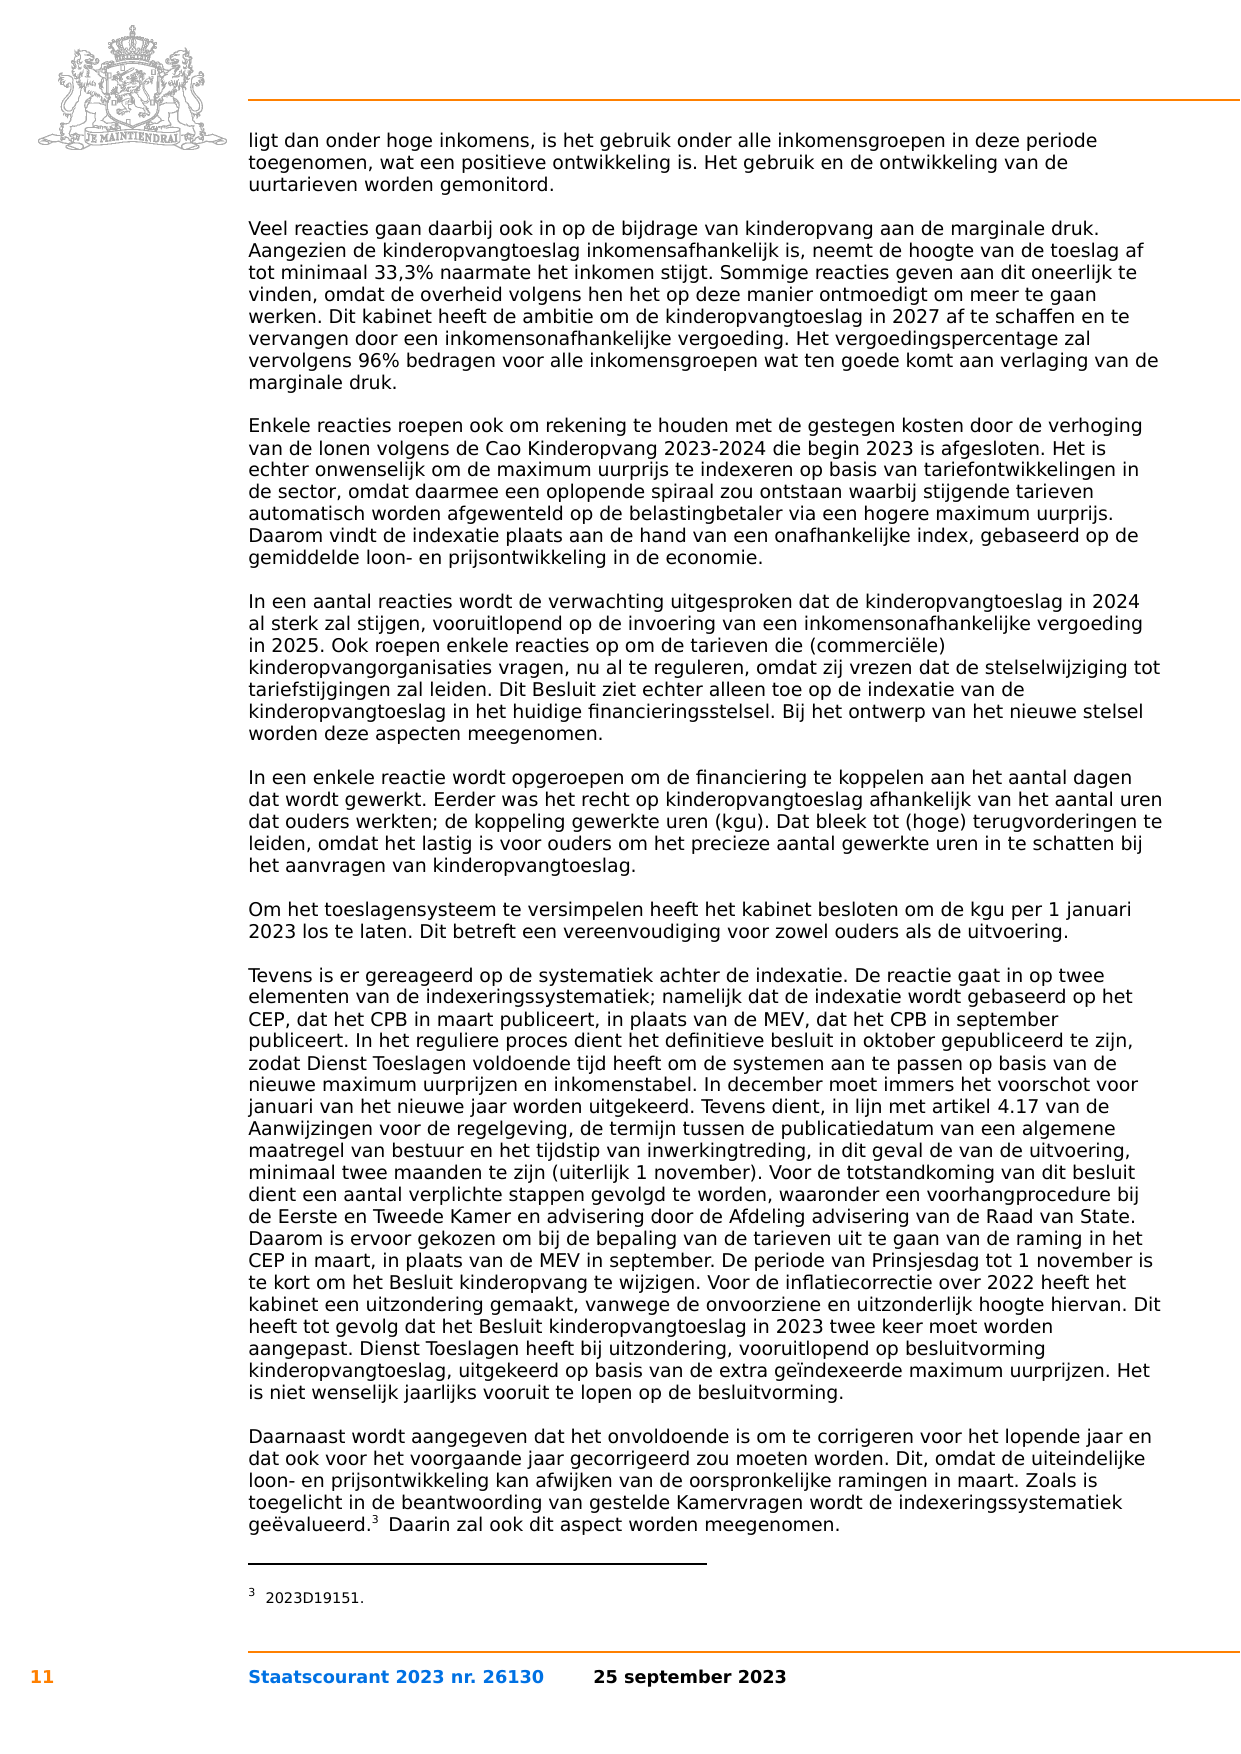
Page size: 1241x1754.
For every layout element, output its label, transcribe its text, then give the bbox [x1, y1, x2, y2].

text Enkele reacties roepen ook om rekening te houden met de gestegen kosten door de verhoging van de lonen volgens de Cao Kinderopvang 2023-2024 die begin 2023 is afgesloten. Het is echter onwenselijk om de maximum uurprijs te indexeren op basis van tariefontwikkelingen in de sector, omdat daarmee een oplopende spiraal zou ontstaan waarbij stijgende tarieven automatisch worden afgewenteld op de belastingbetaler via een hogere maximum uurprijs. Daarom vindt de indexatie plaats aan de hand van een onafhankelijke index, gebaseerd op de gemiddelde loon- en prijsontwikkeling in de economie. [248, 415, 1163, 569]
text Daarnaast wordt aangegeven dat het onvoldoende is om te corrigeren voor het lopende jaar en dat ook voor het voorgaande jaar gecorrigeerd zou moeten worden. Dit, omdat de uiteindelijke loon- en prijsontwikkeling kan afwijken van de oorspronkelijke ramingen in maart. Zoals is toegelicht in de beantwoording van gestelde Kamervragen wordt de indexeringssystematiek geëvalueerd. Daarin zal ook dit aspect worden meegenomen. [248, 1426, 1163, 1536]
text Tevens is er gereageerd op de systematiek achter de indexatie. De reactie gaat in op twee elementen van de indexeringssystematiek; namelijk dat de indexatie wordt gebaseerd op het CEP, dat het CPB in maart publiceert, in plaats van de MEV, dat het CPB in september publiceert. In het reguliere proces dient het definitieve besluit in oktober gepubliceerd te zijn, zodat Dienst Toeslagen voldoende tijd heeft om de systemen aan te passen op basis van de nieuwe maximum uurprijzen en inkomenstabel. In december moet immers het voorschot voor januari van het nieuwe jaar worden uitgekeerd. Tevens dient, in lijn met artikel 4.17 van de Aanwijzingen voor de regelgeving, de termijn tussen de publicatiedatum van een algemene maatregel van bestuur en het tijdstip van inwerkingtreding, in dit geval de van de uitvoering, minimaal twee maanden te zijn (uiterlijk 1 november). Voor de totstandkoming van dit besluit dient een aantal verplichte stappen gevolgd te worden, waaronder een voorhangprocedure bij de Eerste en Tweede Kamer en advisering door de Afdeling advisering van de Raad van State. Daarom is ervoor gekozen om bij de bepaling van de tarieven uit te gaan van de raming in het CEP in maart, in plaats van de MEV in september. De periode van Prinsjesdag tot 1 november is te kort om het Besluit kinderopvang te wijzigen. Voor de inflatiecorrectie over 2022 heeft het kabinet een uitzondering gemaakt, vanwege de onvoorziene en uitzonderlijk hoogte hiervan. Dit heeft tot gevolg dat het Besluit kinderopvangtoeslag in 2023 twee keer moet worden aangepast. Dienst Toeslagen heeft bij uitzondering, vooruitlopend op besluitvorming kinderopvangtoeslag, uitgekeerd op basis van de extra geïndexeerde maximum uurprijzen. Het is niet wenselijk jaarlijks vooruit te lopen op de besluitvorming. [248, 964, 1163, 1404]
text In een aantal reacties wordt de verwachting uitgesproken dat de kinderopvangtoeslag in 2024 al sterk zal stijgen, vooruitlopend op de invoering van een inkomensonafhankelijke vergoeding in 2025. Ook roepen enkele reacties op om de tarieven die (commerciële) kinderopvangorganisaties vragen, nu al te reguleren, omdat zij vrezen dat de stelselwijziging tot tariefstijgingen zal leiden. Dit Besluit ziet echter alleen toe op de indexatie van de kinderopvangtoeslag in het huidige financieringsstelsel. Bij het ontwerp van het nieuwe stelsel worden deze aspecten meegenomen. [248, 591, 1163, 745]
text Om het toeslagensysteem te versimpelen heeft het kabinet besloten om de kgu per 1 januari 2023 los te laten. Dit betreft een vereenvoudiging voor zowel ouders als de uitvoering. [248, 899, 1163, 943]
text 2023D19151. [248, 1586, 1163, 1608]
picture [38, 25, 227, 150]
text Veel reacties gaan daarbij ook in op de bijdrage van kinderopvang aan de marginale druk. Aangezien de kinderopvangtoeslag inkomensafhankelijk is, neemt de hoogte van de toeslag af tot minimaal 33,3% naarmate het inkomen stijgt. Sommige reacties geven aan dit oneerlijk te vinden, omdat de overheid volgens hen het op deze manier ontmoedigt om meer te gaan werken. Dit kabinet heeft de ambitie om de kinderopvangtoeslag in 2027 af te schaffen en te vervangen door een inkomensonafhankelijke vergoeding. Het vergoedingspercentage zal vervolgens 96% bedragen voor alle inkomensgroepen wat ten goede komt aan verlaging van de marginale druk. [248, 218, 1163, 393]
text In een enkele reactie wordt opgeroepen om de financiering te koppelen aan het aantal dagen dat wordt gewerkt. Eerder was het recht op kinderopvangtoeslag afhankelijk van het aantal uren dat ouders werkten; de koppeling gewerkte uren (kgu). Dat bleek tot (hoge) terugvorderingen te leiden, omdat het lastig is voor ouders om het precieze aantal gewerkte uren in te schatten bij het aanvragen van kinderopvangtoeslag. [248, 767, 1163, 877]
text ligt dan onder hoge inkomens, is het gebruik onder alle inkomensgroepen in deze periode toegenomen, wat een positieve ontwikkeling is. Het gebruik en de ontwikkeling van de uurtarieven worden gemonitord. [248, 130, 1163, 196]
